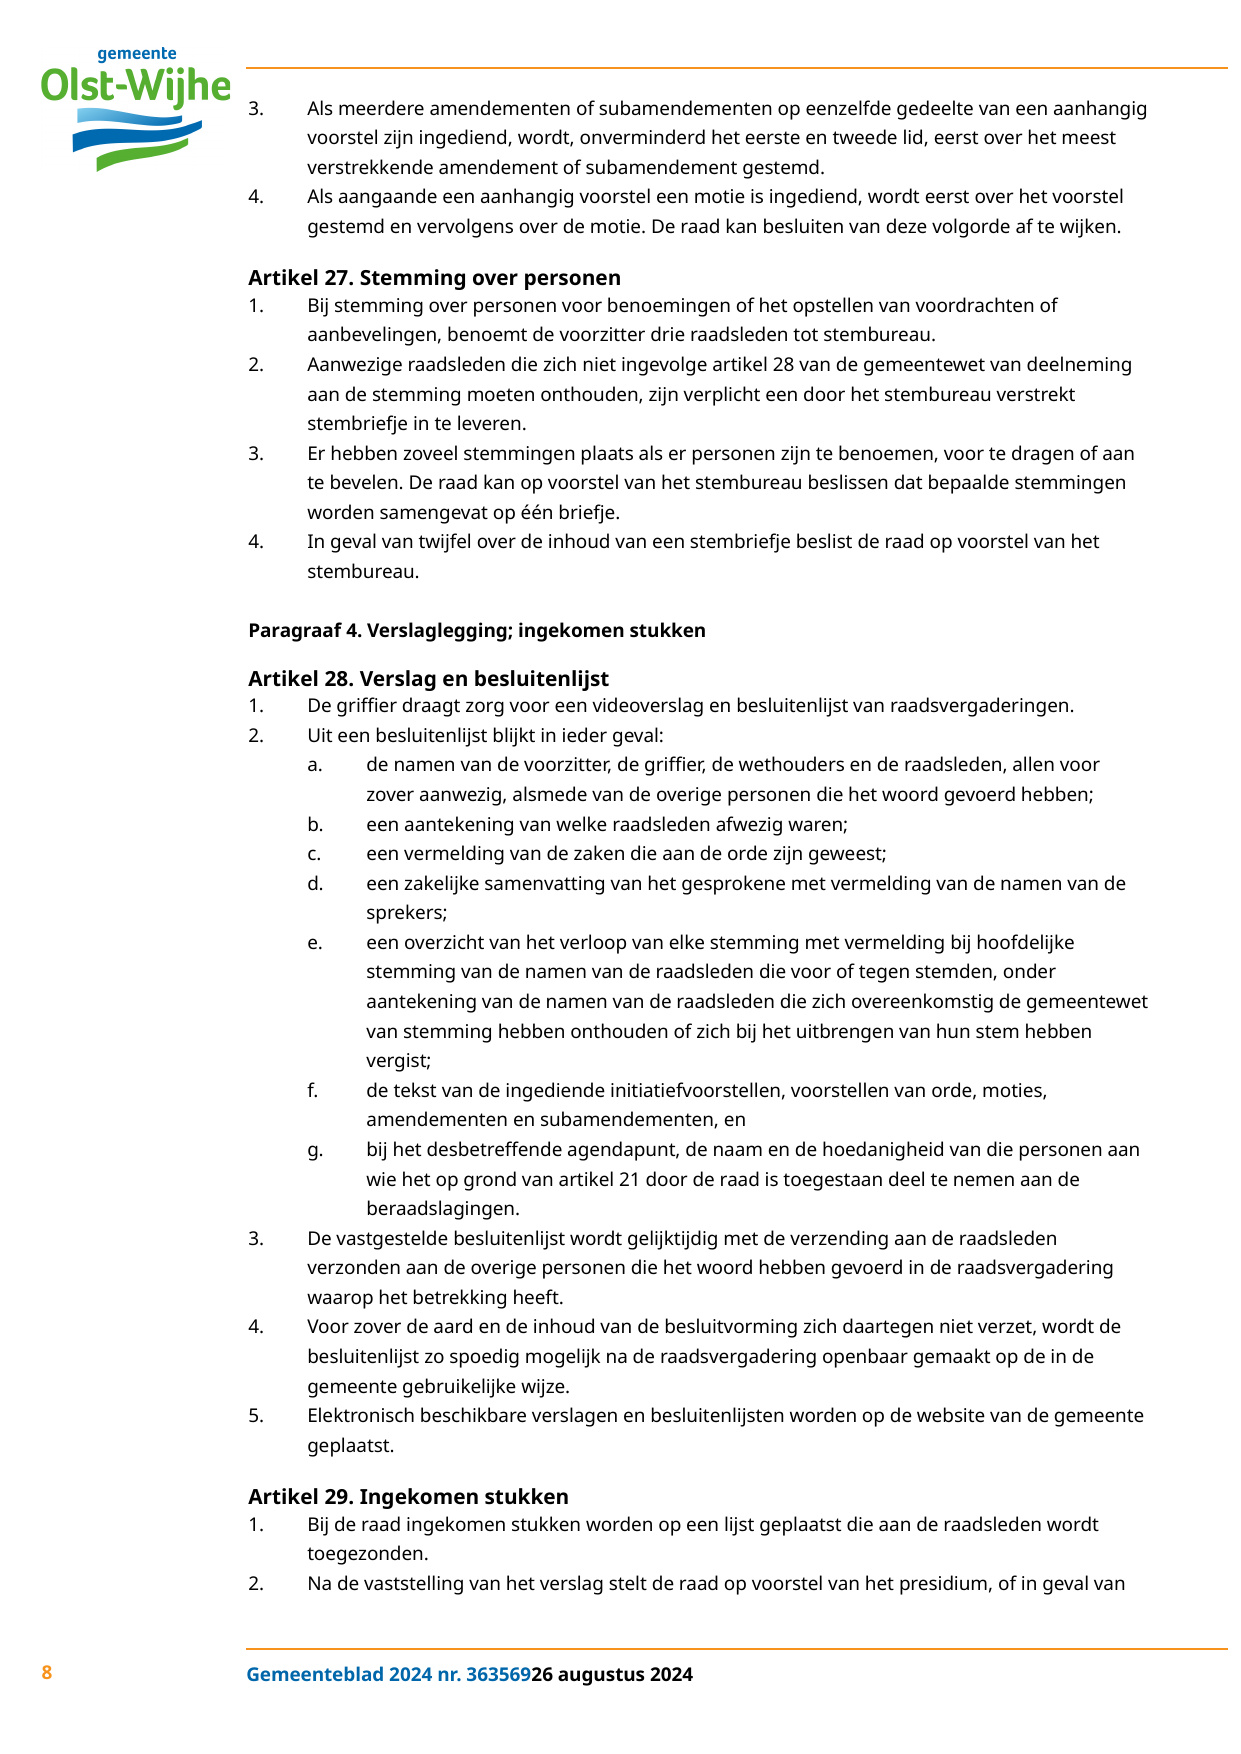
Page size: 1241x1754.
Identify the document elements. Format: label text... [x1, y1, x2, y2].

list In geval van twijfel over de inhoud van een stembriefje beslist de raad op voorstel van het stembureau. [248, 529, 1152, 584]
list Bij stemming over personen voor benoemingen of het opstellen van voordrachten of aanbevelingen, benoemt de voorzitter drie raadsleden tot stembureau. [248, 292, 1152, 347]
text Artikel 27. Stemming over personen [248, 263, 1152, 292]
list De griffier draagt zorg voor een videoverslag en besluitenlijst van raadsvergaderingen. [248, 692, 1152, 718]
list bij het desbetreffende agendapunt, de naam en de hoedanigheid van die personen aan wie het op grond van artikel 21 door de raad is toegestaan deel te nemen aan de beraadslagingen. [307, 1136, 1152, 1221]
list Uit een besluitenlijst blijkt in ieder geval: [248, 722, 1152, 748]
text Artikel 29. Ingekomen stukken [248, 1482, 1152, 1511]
list Na de vaststelling van het verslag stelt de raad op voorstel van het presidium, of in geval van [248, 1570, 1152, 1596]
list de namen van de voorzitter, de griffier, de wethouders en de raadsleden, allen voor zover aanwezig, alsmede van de overige personen die het woord gevoerd hebben; [307, 752, 1152, 807]
list Voor zover de aard en de inhoud van de besluitvorming zich daartegen niet verzet, wordt de besluitenlijst zo spoedig mogelijk na de raadsvergadering openbaar gemaakt op de in de gemeente gebruikelijke wijze. [248, 1314, 1152, 1398]
list een zakelijke samenvatting van het gesprokene met vermelding van de namen van de sprekers; [307, 870, 1152, 925]
list Als aangaande een aanhangig voorstel een motie is ingediend, wordt eerst over het voorstel gestemd en vervolgens over de motie. De raad kan besluiten van deze volgorde af te wijken. [248, 183, 1152, 239]
list een overzicht van het verloop van elke stemming met vermelding bij hoofdelijke stemming van de namen van de raadsleden die voor of tegen stemden, onder aantekening van de namen van de raadsleden die zich overeenkomstig de gemeentewet van stemming hebben onthouden of zich bij het uitbrengen van hun stem hebben vergist; [307, 929, 1152, 1073]
list een aantekening van welke raadsleden afwezig waren; [307, 811, 1152, 836]
picture [41, 47, 231, 172]
list de tekst van de ingediende initiatiefvoorstellen, voorstellen van orde, moties, amendementen en subamendementen, en [307, 1077, 1152, 1132]
list Aanwezige raadsleden die zich niet ingevolge artikel 28 van de gemeentewet van deelneming aan de stemming moeten onthouden, zijn verplicht een door het stembureau verstrekt stembriefje in te leveren. [248, 351, 1152, 436]
list een vermelding van de zaken die aan de orde zijn geweest; [307, 840, 1152, 866]
list Elektronisch beschikbare verslagen en besluitenlijsten worden op de website van de gemeente geplaatst. [248, 1402, 1152, 1458]
text Paragraaf 4. Verslaglegging; ingekomen stukken [248, 617, 1152, 643]
text Artikel 28. Verslag en besluitenlijst [248, 664, 1152, 692]
list Bij de raad ingekomen stukken worden op een lijst geplaatst die aan de raadsleden wordt toegezonden. [248, 1511, 1152, 1566]
list Als meerdere amendementen of subamendementen op eenzelfde gedeelte van een aanhangig voorstel zijn ingediend, wordt, onverminderd het eerste en tweede lid, eerst over het meest verstrekkende amendement of subamendement gestemd. [248, 95, 1152, 180]
list Er hebben zoveel stemmingen plaats als er personen zijn te benoemen, voor te dragen of aan te bevelen. De raad kan op voorstel van het stembureau beslissen dat bepaalde stemmingen worden samengevat op één briefje. [248, 440, 1152, 525]
list De vastgestelde besluitenlijst wordt gelijktijdig met de verzending aan de raadsleden verzonden aan de overige personen die het woord hebben gevoerd in de raadsvergadering waarop het betrekking heeft. [248, 1225, 1152, 1310]
